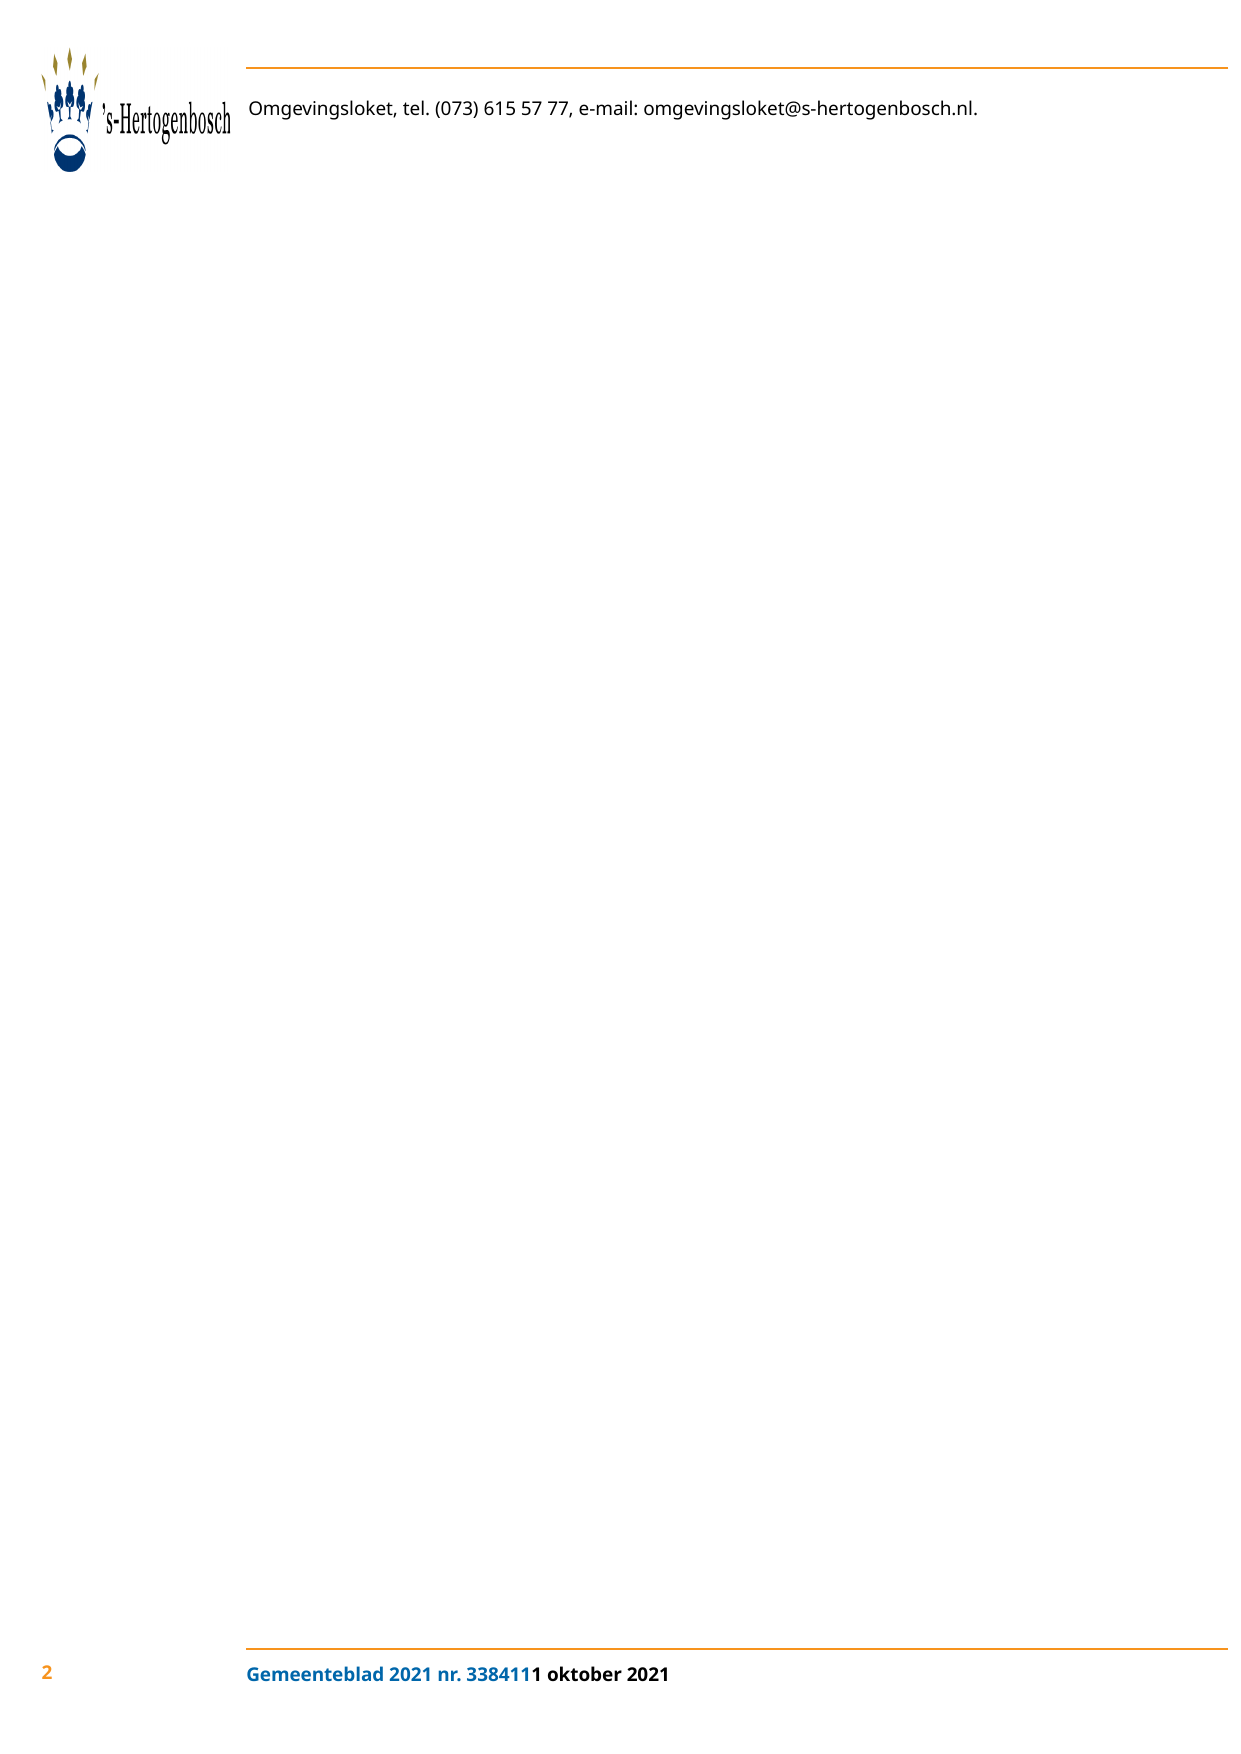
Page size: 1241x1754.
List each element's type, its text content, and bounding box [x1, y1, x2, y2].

picture [41, 47, 231, 172]
text Omgevingsloket, tel. (073) 615 57 77, e-mail: omgevingsloket@s-hertogenbosch.nl. [248, 95, 1152, 121]
